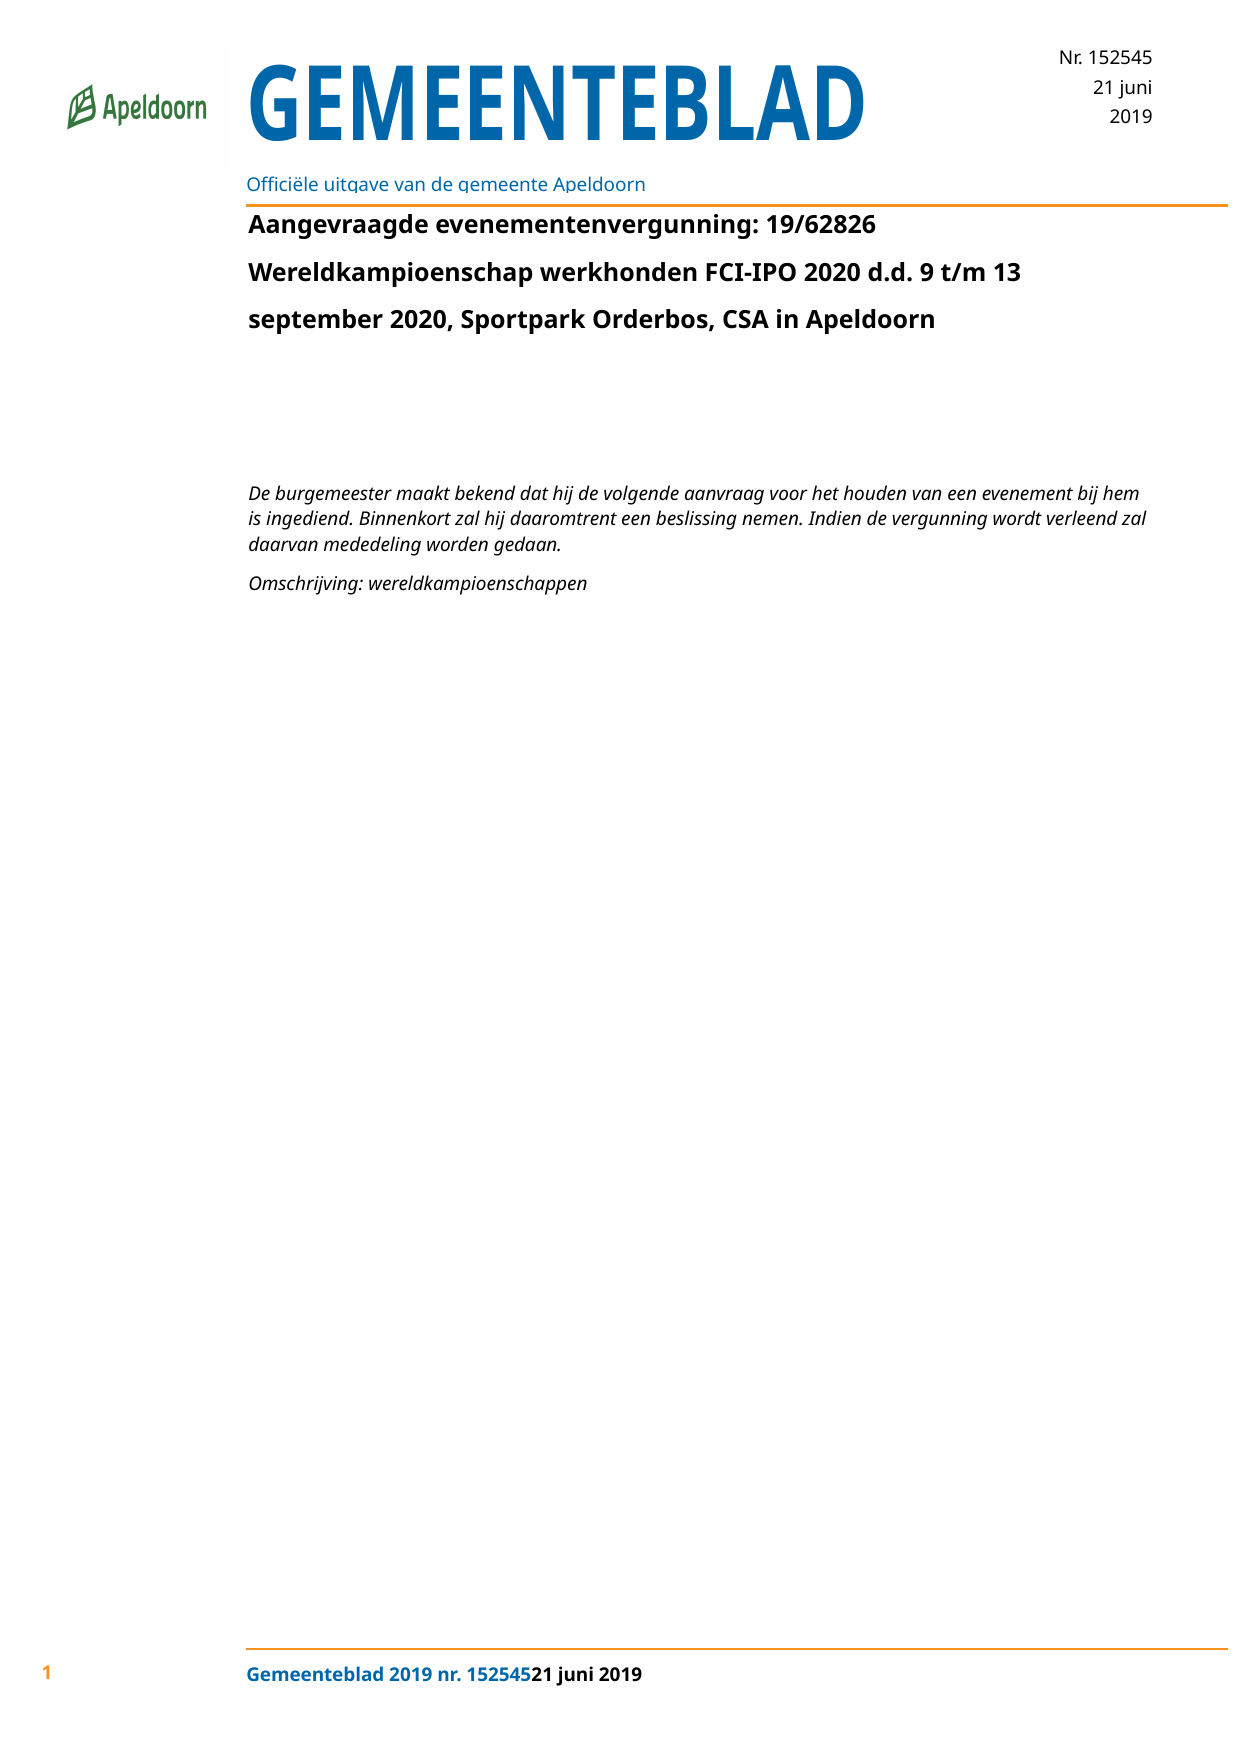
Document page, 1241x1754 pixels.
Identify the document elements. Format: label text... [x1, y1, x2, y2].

picture [41, 47, 231, 172]
text Aangevraagde evenementenvergunning: 19/62826 Wereldkampioenschap werkhonden FCI-IPO 2020 d.d. 9 t/m 13 september 2020, Sportpark Orderbos, CSA in Apeldoorn [248, 207, 1152, 336]
text De burgemeester maakt bekend dat hij de volgende aanvraag voor het houden van een evenement bij hem is ingediend. Binnenkort zal hij daaromtrent een beslissing nemen. Indien de vergunning wordt verleend zal daarvan mededeling worden gedaan. [248, 480, 1152, 557]
text Omschrijving: wereldkampioenschappen [248, 571, 1152, 596]
